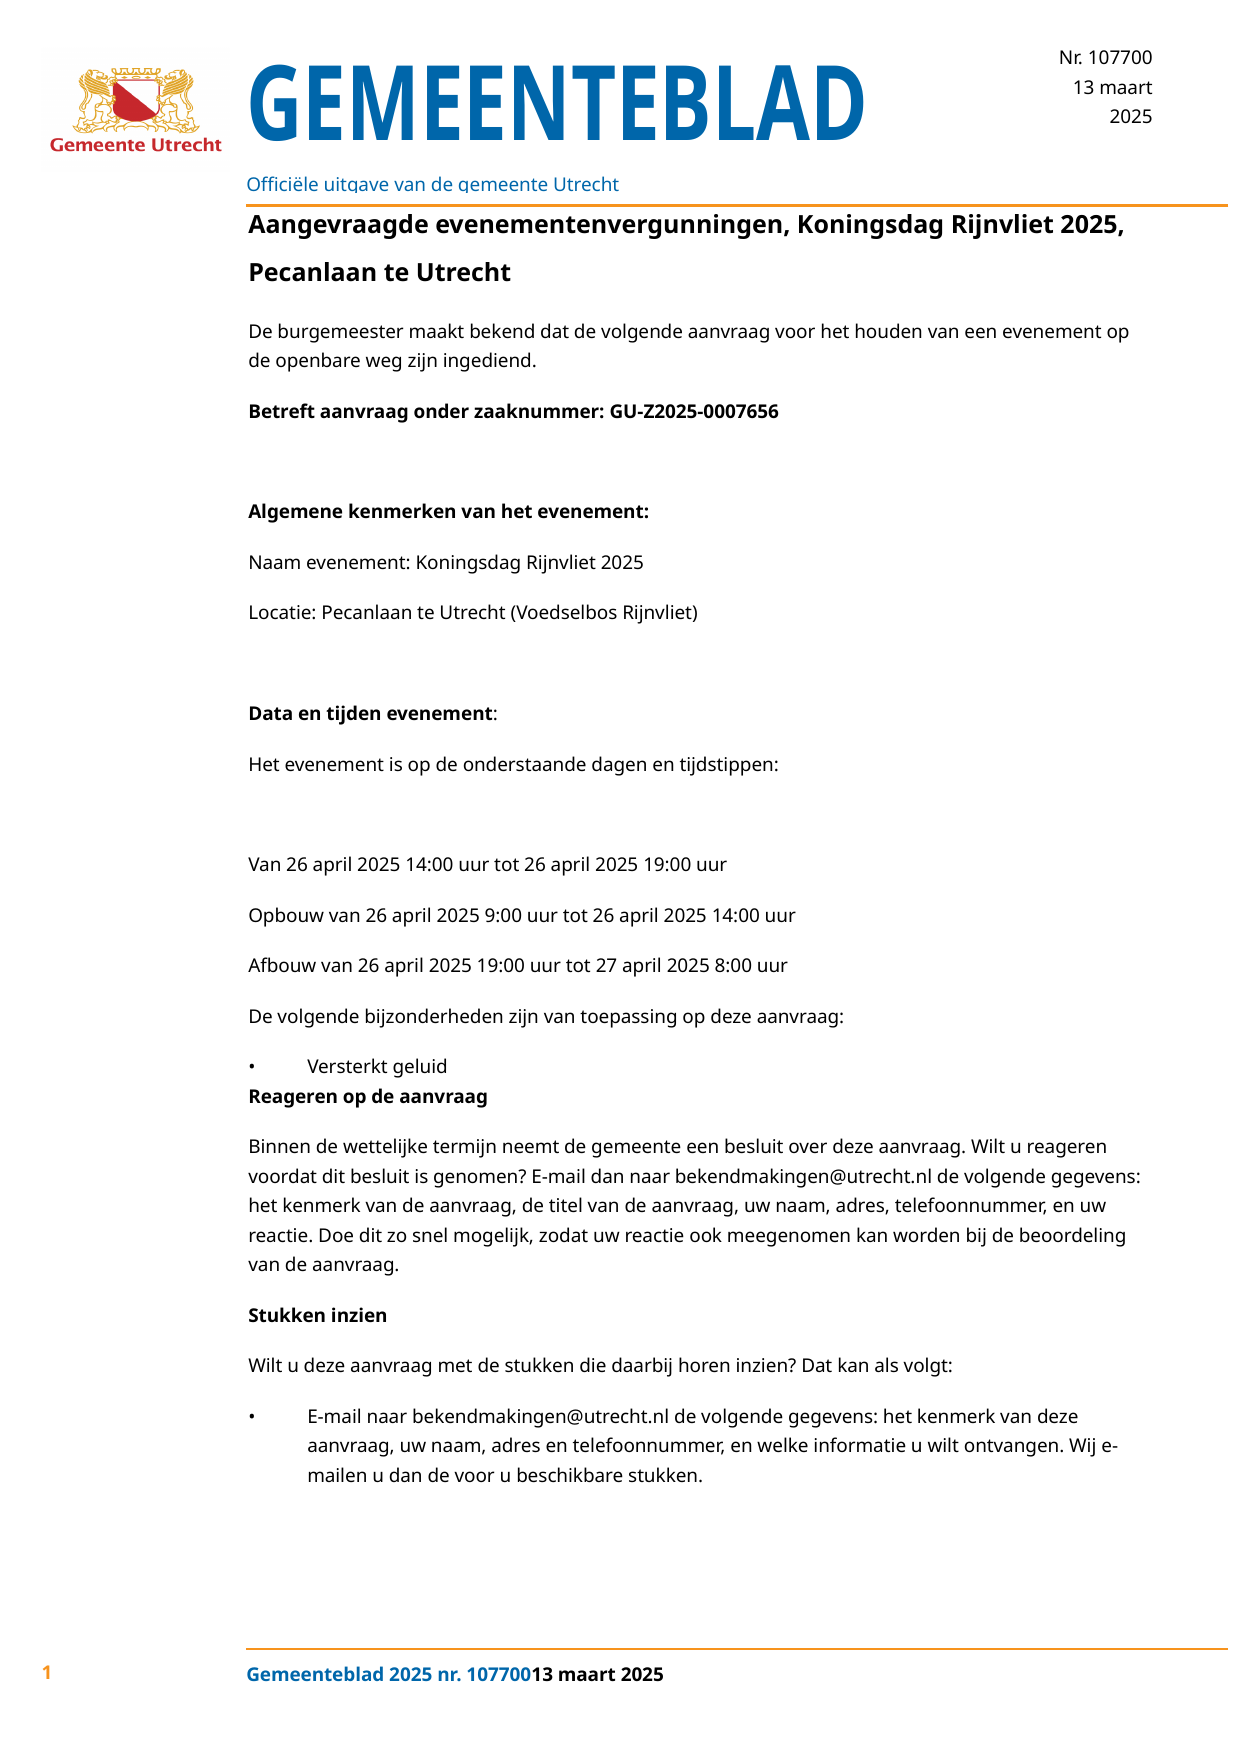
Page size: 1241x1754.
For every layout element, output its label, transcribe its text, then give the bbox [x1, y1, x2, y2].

text Data en tijden evenement: [248, 700, 1152, 726]
text Opbouw van 26 april 2025 9:00 uur tot 26 april 2025 14:00 uur [248, 902, 1152, 928]
text Stukken inzien [248, 1302, 1152, 1328]
text Locatie: Pecanlaan te Utrecht (Voedselbos Rijnvliet) [248, 599, 1152, 625]
picture [41, 47, 231, 172]
text Binnen de wettelijke termijn neemt de gemeente een besluit over deze aanvraag. Wilt u reageren voordat dit besluit is genomen? E-mail dan naar bekendmakingen@utrecht.nl de volgende gegevens: het kenmerk van de aanvraag, de titel van de aanvraag, uw naam, adres, telefoonnummer, en uw reactie. Doe dit zo snel mogelijk, zodat uw reactie ook meegenomen kan worden bij de beoordeling van de aanvraag. [248, 1133, 1152, 1277]
text De volgende bijzonderheden zijn van toepassing op deze aanvraag: [248, 1003, 1152, 1029]
text Van 26 april 2025 14:00 uur tot 26 april 2025 19:00 uur [248, 852, 1152, 877]
list E-mail naar bekendmakingen@utrecht.nl de volgende gegevens: het kenmerk van deze aanvraag, uw naam, adres en telefoonnummer, en welke informatie u wilt ontvangen. Wij e-mailen u dan de voor u beschikbare stukken. [248, 1403, 1152, 1488]
text Aangevraagde evenementenvergunningen, Koningsdag Rijnvliet 2025, Pecanlaan te Utrecht [248, 207, 1152, 288]
text Reageren op de aanvraag [248, 1083, 1152, 1109]
text Het evenement is op de onderstaande dagen en tijdstippen: [248, 751, 1152, 777]
text Betreft aanvraag onder zaaknummer: GU-Z2025-0007656 [248, 398, 1152, 424]
text Afbouw van 26 april 2025 19:00 uur tot 27 april 2025 8:00 uur [248, 952, 1152, 978]
text Algemene kenmerken van het evenement: [248, 499, 1152, 524]
text Wilt u deze aanvraag met de stukken die daarbij horen inzien? Dat kan als volgt: [248, 1352, 1152, 1378]
text De burgemeester maakt bekend dat de volgende aanvraag voor het houden van een evenement op de openbare weg zijn ingediend. [248, 318, 1152, 373]
list Versterkt geluid [248, 1053, 1152, 1079]
text Naam evenement: Koningsdag Rijnvliet 2025 [248, 549, 1152, 575]
